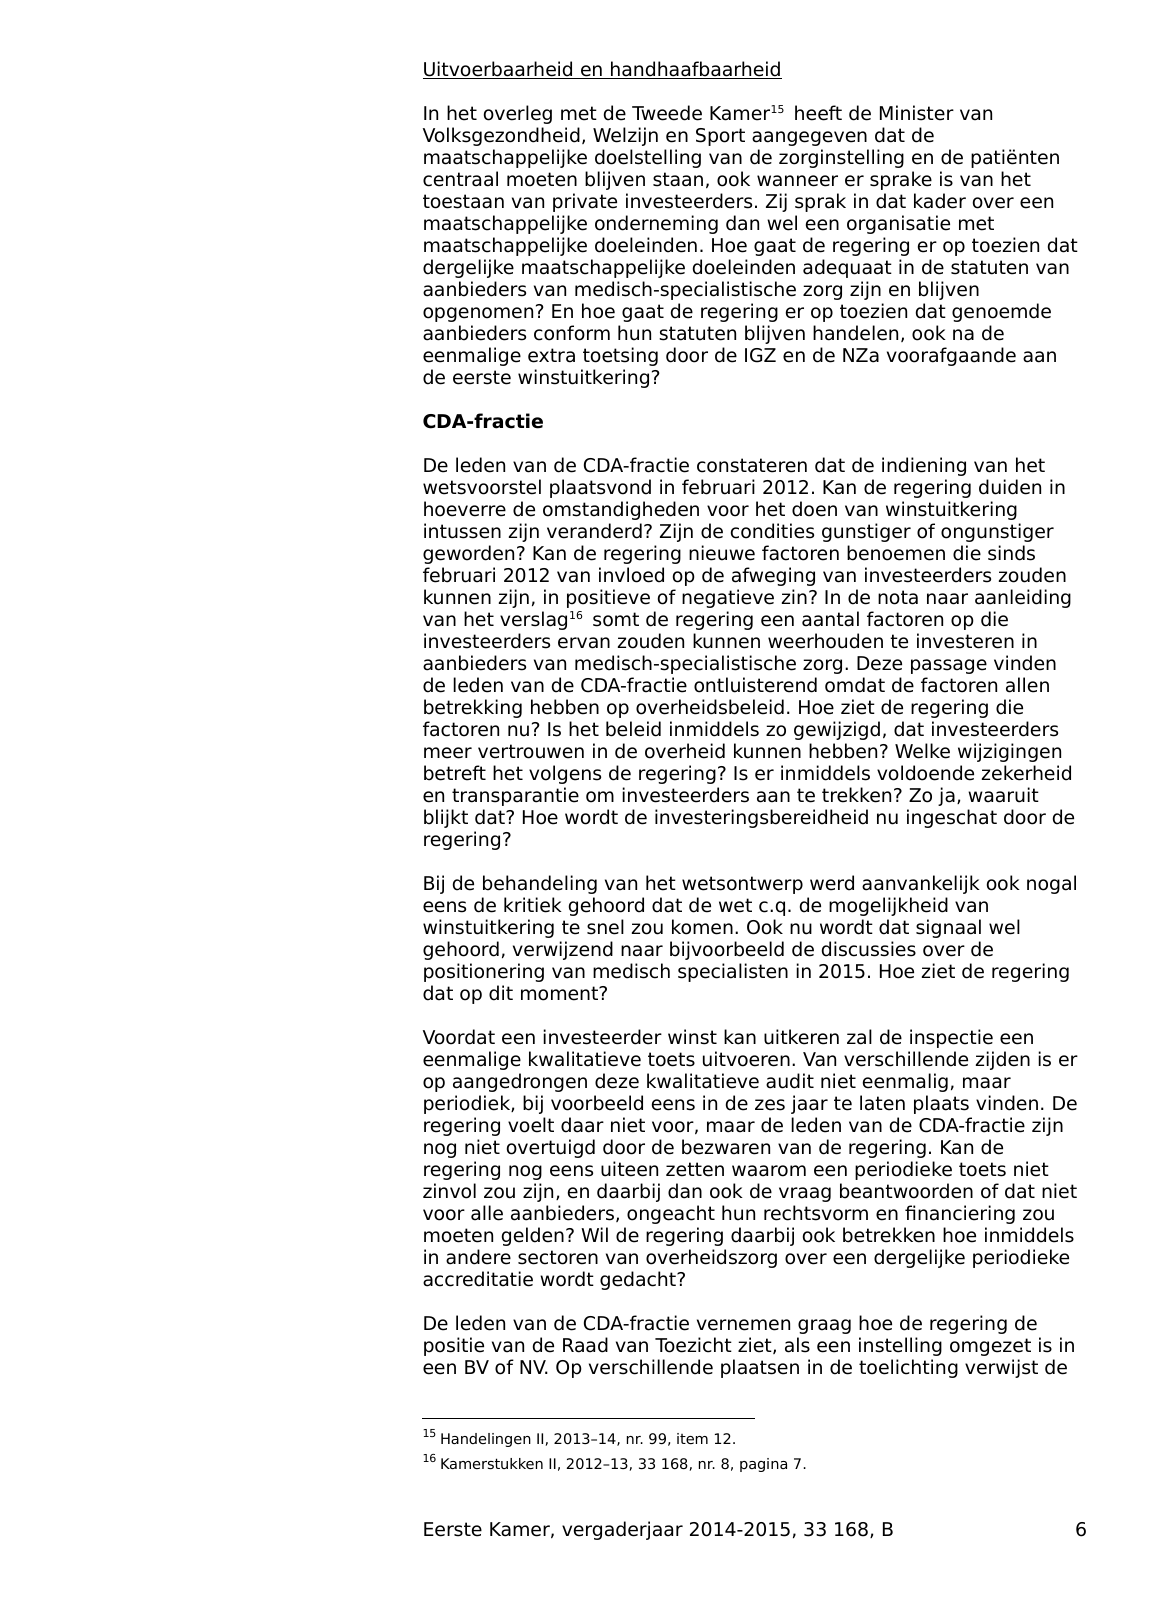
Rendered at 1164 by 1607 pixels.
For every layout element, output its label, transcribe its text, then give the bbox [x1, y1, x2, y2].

text De leden van de CDA-fractie vernemen graag hoe de regering de positie van de Raad van Toezicht ziet, als een instelling omgezet is in een BV of NV. Op verschillende plaatsen in de toelichting verwijst de [422, 1313, 1087, 1379]
subtitle Uitvoerbaarheid en handhaafbaarheid [422, 59, 1087, 81]
text De leden van de CDA-fractie constateren dat de indiening van het wetsvoorstel plaatsvond in februari 2012. Kan de regering duiden in hoeverre de omstandigheden voor het doen van winstuitkering intussen zijn veranderd? Zijn de condities gunstiger of ongunstiger geworden? Kan de regering nieuwe factoren benoemen die sinds februari 2012 van invloed op de afweging van investeerders zouden kunnen zijn, in positieve of negatieve zin? In de nota naar aanleiding van het verslag somt de regering een aantal factoren op die investeerders ervan zouden kunnen weerhouden te investeren in aanbieders van medisch-specialistische zorg. Deze passage vinden de leden van de CDA-fractie ontluisterend omdat de factoren allen betrekking hebben op overheidsbeleid. Hoe ziet de regering die factoren nu? Is het beleid inmiddels zo gewijzigd, dat investeerders meer vertrouwen in de overheid kunnen hebben? Welke wijzigingen betreft het volgens de regering? Is er inmiddels voldoende zekerheid en transparantie om investeerders aan te trekken? Zo ja, waaruit blijkt dat? Hoe wordt de investeringsbereidheid nu ingeschat door de regering? [422, 455, 1087, 851]
text Bij de behandeling van het wetsontwerp werd aanvankelijk ook nogal eens de kritiek gehoord dat de wet c.q. de mogelijkheid van winstuitkering te snel zou komen. Ook nu wordt dat signaal wel gehoord, verwijzend naar bijvoorbeeld de discussies over de positionering van medisch specialisten in 2015. Hoe ziet de regering dat op dit moment? [422, 873, 1087, 1005]
text In het overleg met de Tweede Kamer heeft de Minister van Volksgezondheid, Welzijn en Sport aangegeven dat de maatschappelijke doelstelling van de zorginstelling en de patiënten centraal moeten blijven staan, ook wanneer er sprake is van het toestaan van private investeerders. Zij sprak in dat kader over een maatschappelijke onderneming dan wel een organisatie met maatschappelijke doeleinden. Hoe gaat de regering er op toezien dat dergelijke maatschappelijke doeleinden adequaat in de statuten van aanbieders van medisch-specialistische zorg zijn en blijven opgenomen? En hoe gaat de regering er op toezien dat genoemde aanbieders conform hun statuten blijven handelen, ook na de eenmalige extra toetsing door de IGZ en de NZa voorafgaande aan de eerste winstuitkering? [422, 103, 1087, 389]
subtitle CDA-fractie [422, 411, 1087, 433]
text Voordat een investeerder winst kan uitkeren zal de inspectie een eenmalige kwalitatieve toets uitvoeren. Van verschillende zijden is er op aangedrongen deze kwalitatieve audit niet eenmalig, maar periodiek, bij voorbeeld eens in de zes jaar te laten plaats vinden. De regering voelt daar niet voor, maar de leden van de CDA-fractie zijn nog niet overtuigd door de bezwaren van de regering. Kan de regering nog eens uiteen zetten waarom een periodieke toets niet zinvol zou zijn, en daarbij dan ook de vraag beantwoorden of dat niet voor alle aanbieders, ongeacht hun rechtsvorm en financiering zou moeten gelden? Wil de regering daarbij ook betrekken hoe inmiddels in andere sectoren van overheidszorg over een dergelijke periodieke accreditatie wordt gedacht? [422, 1027, 1087, 1291]
text Handelingen II, 2013–14, nr. 99, item 12. [422, 1427, 1087, 1449]
text Kamerstukken II, 2012–13, 33 168, nr. 8, pagina 7. [422, 1452, 1087, 1474]
